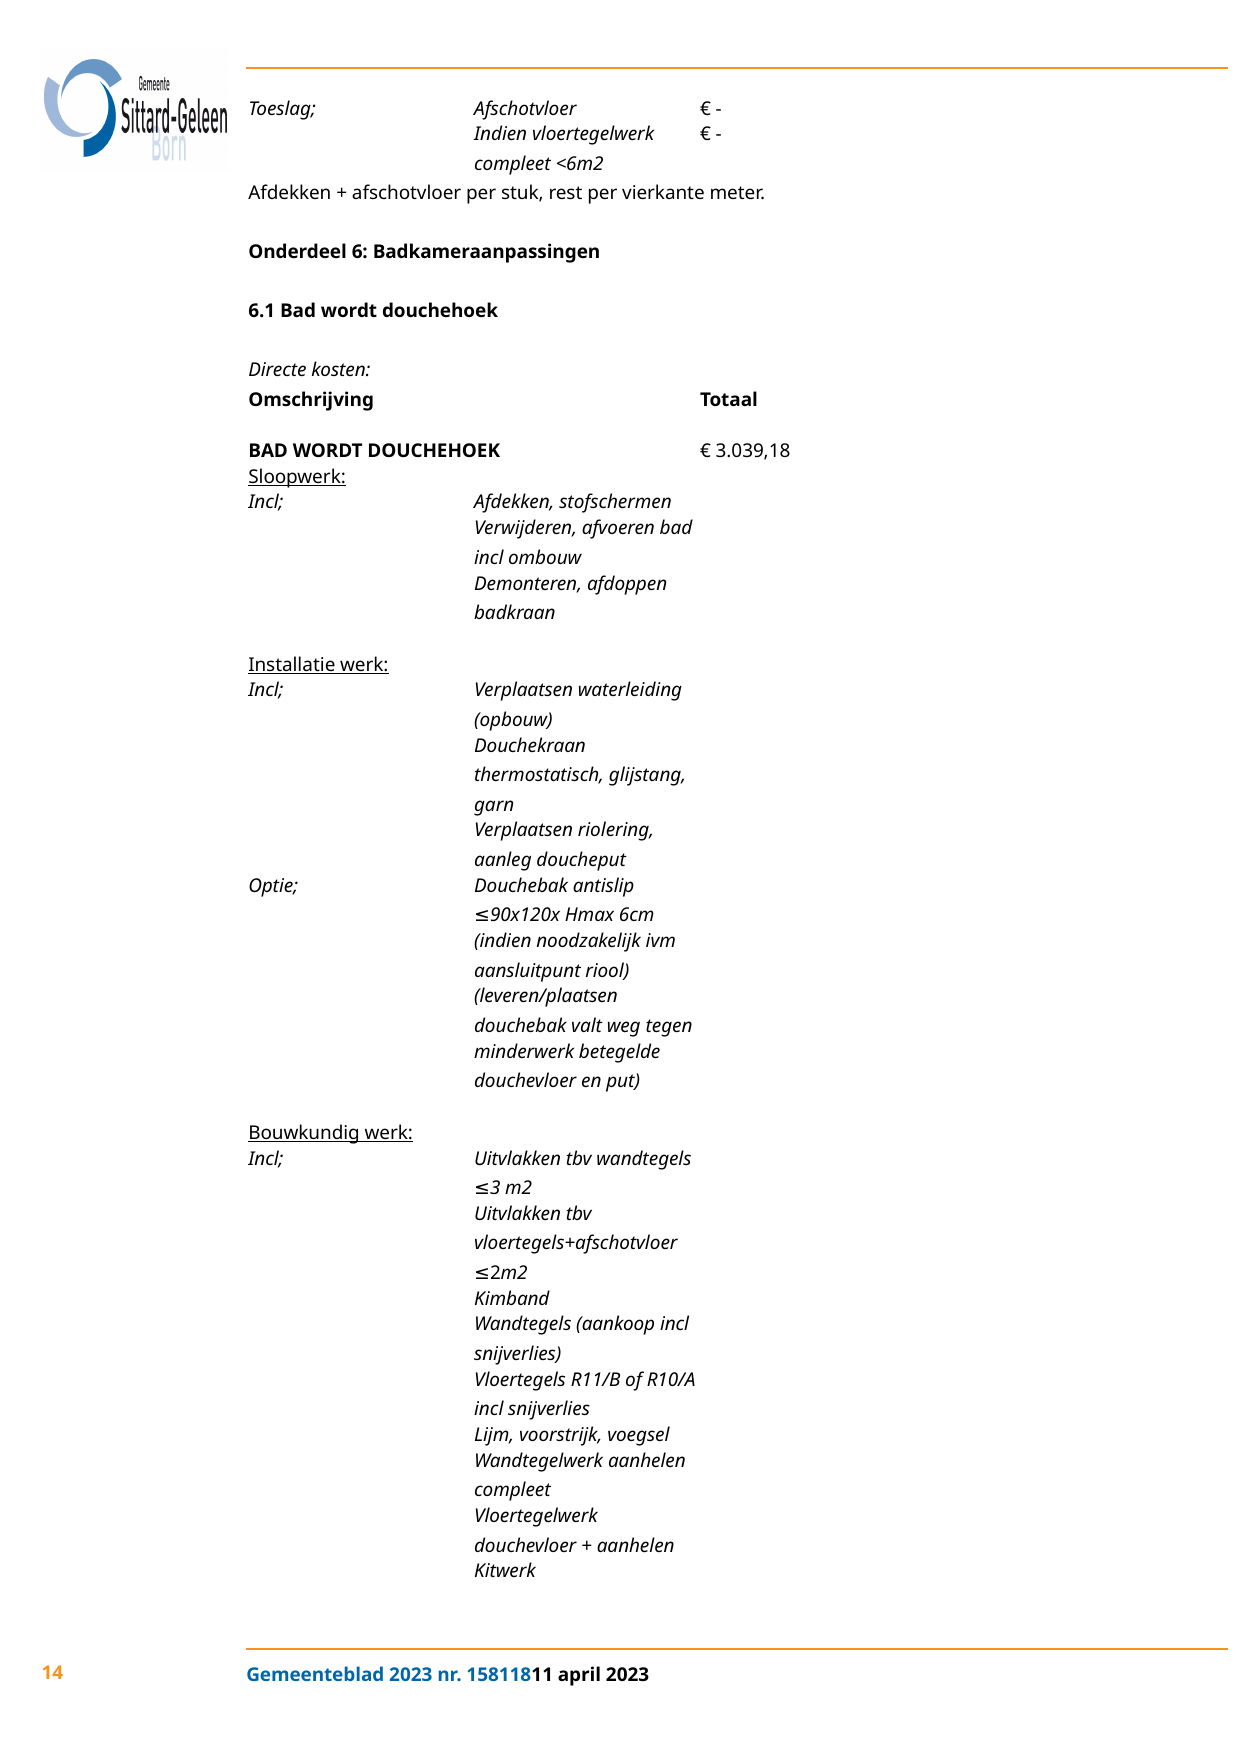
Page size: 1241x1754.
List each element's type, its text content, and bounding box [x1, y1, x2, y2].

table_cell BAD WORDT DOUCHEHOEK [248, 437, 700, 463]
table_cell [248, 1311, 474, 1366]
table_cell [926, 121, 1152, 176]
table_cell [700, 1119, 926, 1145]
table_cell [700, 651, 926, 676]
table_cell Douchekraan thermostatisch, glijstang, garn [474, 732, 700, 817]
table_cell [926, 1447, 1152, 1502]
table_cell [700, 927, 926, 983]
table_cell [700, 1093, 926, 1119]
table_cell [474, 625, 700, 651]
table_cell [926, 1093, 1152, 1119]
table_cell minderwerk betegelde douchevloer en put) [474, 1038, 700, 1093]
table_cell € - [700, 121, 926, 176]
table_cell [248, 732, 474, 817]
table_cell [248, 1447, 474, 1502]
table_cell [248, 1421, 474, 1447]
table_cell [474, 1093, 700, 1119]
table_cell [926, 1558, 1152, 1583]
table_cell [926, 1145, 1152, 1200]
table_cell [700, 676, 926, 732]
picture [41, 47, 231, 172]
table_cell [926, 514, 1152, 570]
table_cell [248, 983, 474, 1038]
table_cell [474, 1583, 700, 1609]
table_cell [700, 1583, 926, 1609]
table_cell [248, 121, 474, 176]
table_cell [248, 625, 474, 651]
table_cell Vloertegelwerk douchevloer + aanhelen [474, 1502, 700, 1558]
table_cell [700, 983, 926, 1038]
table_cell [926, 1421, 1152, 1447]
table_cell [926, 1366, 1152, 1421]
text Afdekken + afschotvloer per stuk, rest per vierkante meter. [248, 179, 1152, 205]
table_cell Verplaatsen riolering, aanleg doucheput [474, 817, 700, 872]
table_cell [248, 514, 474, 570]
table_cell Installatie werk: [248, 651, 700, 676]
table_cell [248, 1285, 474, 1311]
table_cell [700, 1145, 926, 1200]
table_cell Afdekken, stofschermen [474, 489, 700, 514]
table_cell [926, 1038, 1152, 1093]
table_cell [700, 625, 926, 651]
table_cell [700, 732, 926, 817]
table_cell (indien noodzakelijk ivm aansluitpunt riool) [474, 927, 700, 983]
table_cell [926, 411, 1152, 437]
table_cell [926, 489, 1152, 514]
table_cell [700, 817, 926, 872]
table_cell [700, 1311, 926, 1366]
table_cell [248, 1583, 474, 1609]
table_cell Incl; [248, 1145, 474, 1200]
table_cell Wandtegelwerk aanhelen compleet [474, 1447, 700, 1502]
table_cell Vloertegels R11/B of R10/A incl snijverlies [474, 1366, 700, 1421]
table_cell [700, 1366, 926, 1421]
table_cell Incl; [248, 676, 474, 732]
table_cell [926, 95, 1152, 121]
table_cell [926, 983, 1152, 1038]
table_cell Bouwkundig werk: [248, 1119, 700, 1145]
table_cell [248, 1558, 474, 1583]
table_cell [248, 1200, 474, 1285]
table_cell € - [700, 95, 926, 121]
table_cell Uitvlakken tbv wandtegels ≤3 m2 [474, 1145, 700, 1200]
table_cell [926, 1583, 1152, 1609]
table_cell Afschotvloer [474, 95, 700, 121]
table_cell Incl; [248, 489, 474, 514]
table_cell [248, 1366, 474, 1421]
table_cell [700, 570, 926, 625]
table_cell [926, 1502, 1152, 1558]
table_cell [926, 570, 1152, 625]
table_header Omschrijving [248, 386, 700, 437]
table_cell Wandtegels (aankoop incl snijverlies) [474, 1311, 700, 1366]
table_cell [700, 463, 926, 489]
table_cell [248, 1502, 474, 1558]
text Directe kosten: [248, 356, 1152, 382]
table_cell [926, 625, 1152, 651]
table_cell [926, 732, 1152, 817]
table_cell [926, 817, 1152, 872]
table_cell [474, 463, 700, 489]
table_cell [700, 1200, 926, 1285]
table_cell [248, 1038, 474, 1093]
table_cell [926, 1200, 1152, 1285]
table_cell [248, 927, 474, 983]
table_cell [926, 437, 1152, 463]
table_cell [926, 927, 1152, 983]
text 6.1 Bad wordt douchehoek [248, 297, 1152, 323]
table_cell Sloopwerk: [248, 463, 474, 489]
table_cell [926, 463, 1152, 489]
table_cell [700, 489, 926, 514]
table_header Totaal [700, 386, 926, 437]
table_cell € 3.039,18 [700, 437, 926, 463]
table_cell [248, 570, 474, 625]
table_cell [926, 676, 1152, 732]
table_cell Toeslag; [248, 95, 474, 121]
table_cell Uitvlakken tbv vloertegels+afschotvloer ≤2m2 [474, 1200, 700, 1285]
table_cell Kimband [474, 1285, 700, 1311]
table_cell [700, 1421, 926, 1447]
table_cell Verwijderen, afvoeren bad incl ombouw [474, 514, 700, 570]
table_cell [248, 817, 474, 872]
table_cell [926, 872, 1152, 927]
table_cell Kitwerk [474, 1558, 700, 1583]
table_cell [248, 1093, 474, 1119]
table_cell [700, 1285, 926, 1311]
table_cell [700, 872, 926, 927]
table_cell Verplaatsen waterleiding (opbouw) [474, 676, 700, 732]
table_cell Douchebak antislip ≤90x120x Hmax 6cm [474, 872, 700, 927]
table_cell [926, 651, 1152, 676]
table_cell Demonteren, afdoppen badkraan [474, 570, 700, 625]
table_cell [700, 1038, 926, 1093]
table_header Onderdeel 6: Badkameraanpassingen [248, 238, 1152, 264]
table_cell Indien vloertegelwerk compleet <6m2 [474, 121, 700, 176]
table_cell Lijm, voorstrijk, voegsel [474, 1421, 700, 1447]
table_cell [926, 1285, 1152, 1311]
table_cell [926, 1119, 1152, 1145]
table_cell Optie; [248, 872, 474, 927]
table_cell [926, 1311, 1152, 1366]
table_cell [700, 1502, 926, 1558]
table_cell [700, 1447, 926, 1502]
table_cell [700, 514, 926, 570]
table_cell [700, 1558, 926, 1583]
table_cell (leveren/plaatsen douchebak valt weg tegen [474, 983, 700, 1038]
table_header [926, 386, 1152, 411]
